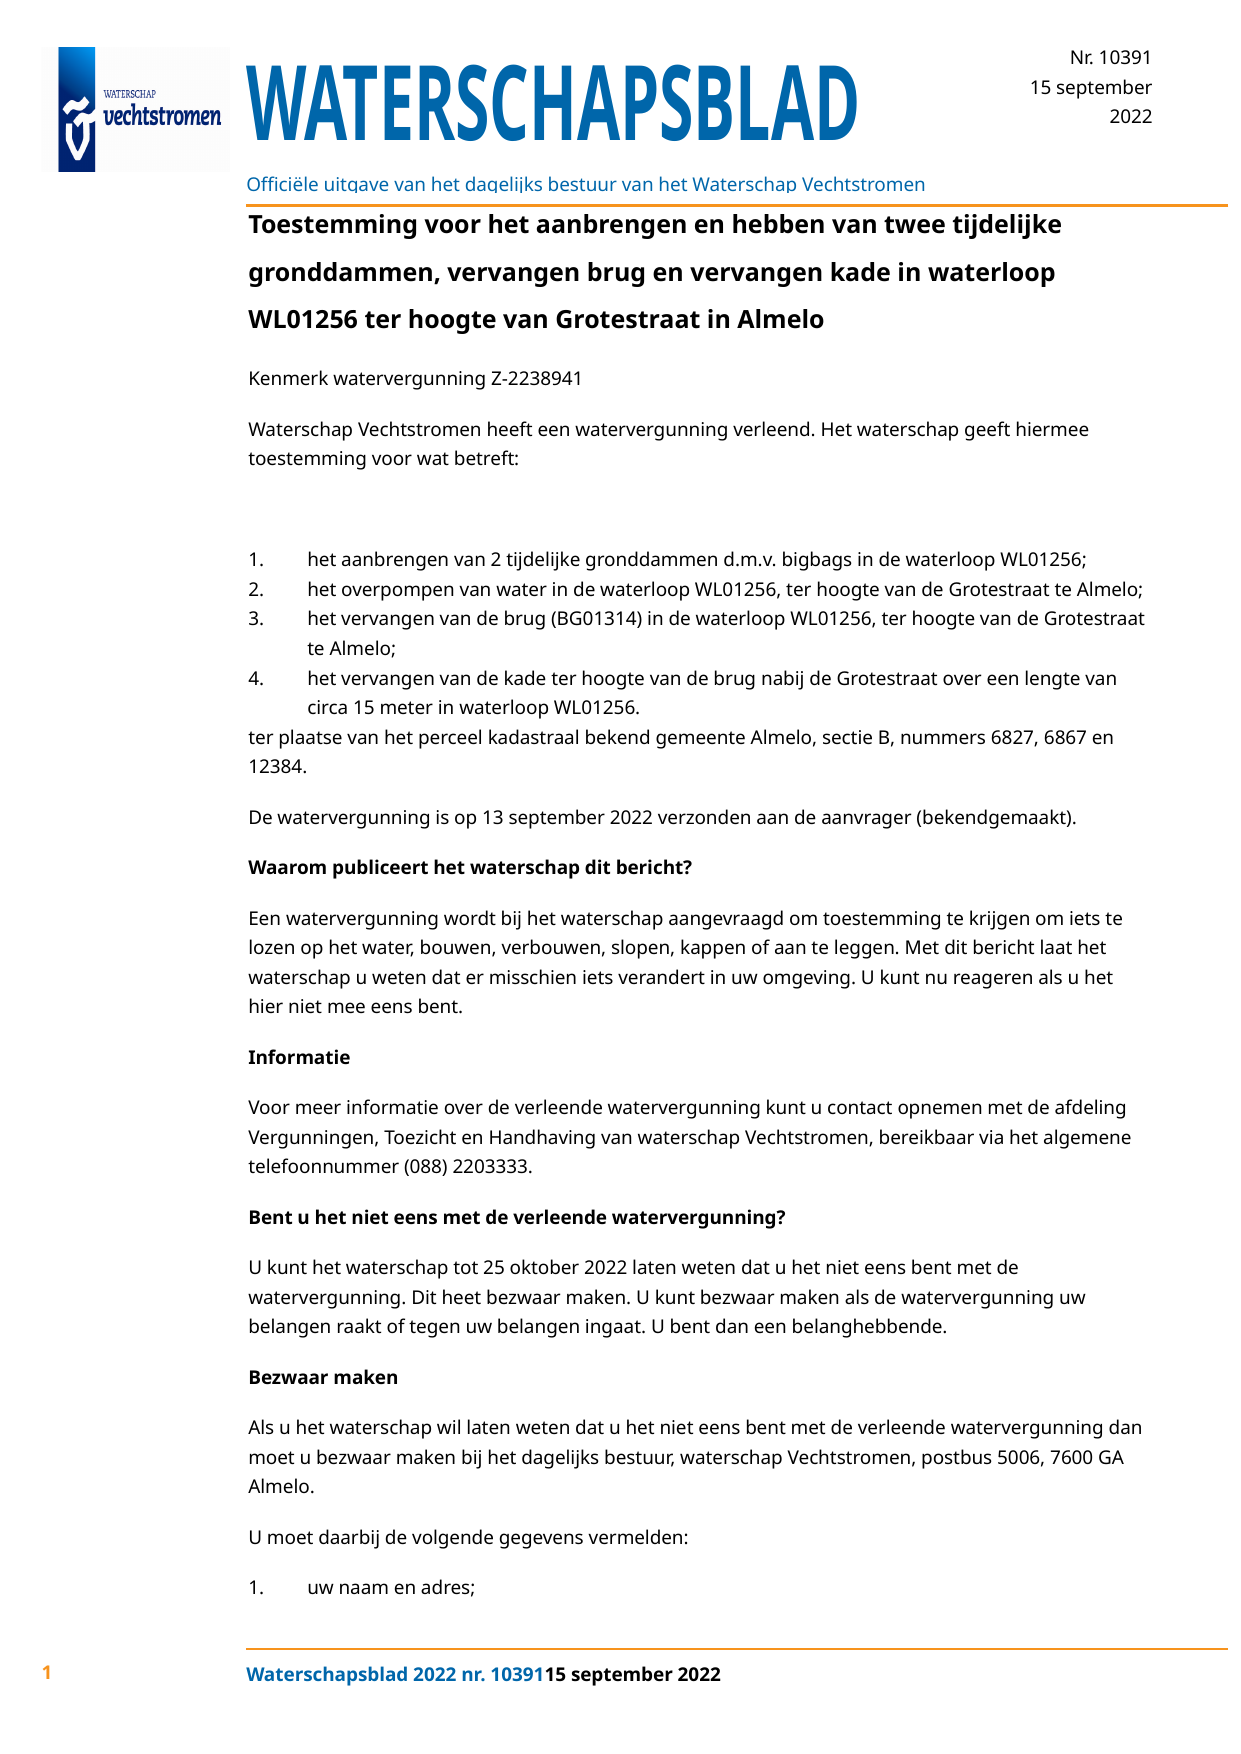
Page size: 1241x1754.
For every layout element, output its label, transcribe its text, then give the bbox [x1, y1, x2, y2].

text U kunt het waterschap tot 25 oktober 2022 laten weten dat u het niet eens bent met de watervergunning. Dit heet bezwaar maken. U kunt bezwaar maken als de watervergunning uw belangen raakt of tegen uw belangen ingaat. U bent dan een belanghebbende. [248, 1254, 1152, 1339]
picture [41, 47, 231, 172]
list het vervangen van de brug (BG01314) in de waterloop WL01256, ter hoogte van de Grotestraat te Almelo; [248, 606, 1152, 661]
text Waterschap Vechtstromen heeft een watervergunning verleend. Het waterschap geeft hiermee toestemming voor wat betreft: [248, 416, 1152, 471]
text Bent u het niet eens met de verleende watervergunning? [248, 1204, 1152, 1229]
list het overpompen van water in de waterloop WL01256, ter hoogte van de Grotestraat te Almelo; [248, 576, 1152, 602]
list uw naam en adres; [248, 1574, 1152, 1600]
text Informatie [248, 1044, 1152, 1069]
text U moet daarbij de volgende gegevens vermelden: [248, 1524, 1152, 1549]
text Toestemming voor het aanbrengen en hebben van twee tijdelijke gronddammen, vervangen brug en vervangen kade in waterloop WL01256 ter hoogte van Grotestraat in Almelo [248, 207, 1152, 336]
text Als u het waterschap wil laten weten dat u het niet eens bent met de verleende watervergunning dan moet u bezwaar maken bij het dagelijks bestuur, waterschap Vechtstromen, postbus 5006, 7600 GA Almelo. [248, 1414, 1152, 1499]
text ter plaatse van het perceel kadastraal bekend gemeente Almelo, sectie B, nummers 6827, 6867 en 12384. [248, 724, 1152, 779]
list het vervangen van de kade ter hoogte van de brug nabij de Grotestraat over een lengte van circa 15 meter in waterloop WL01256. [248, 665, 1152, 720]
text Voor meer informatie over de verleende watervergunning kunt u contact opnemen met de afdeling Vergunningen, Toezicht en Handhaving van waterschap Vechtstromen, bereikbaar via het algemene telefoonnummer (088) 2203333. [248, 1094, 1152, 1179]
list het aanbrengen van 2 tijdelijke gronddammen d.m.v. bigbags in de waterloop WL01256; [248, 546, 1152, 572]
text Bezwaar maken [248, 1364, 1152, 1389]
text Waarom publiceert het waterschap dit bericht? [248, 854, 1152, 880]
text De watervergunning is op 13 september 2022 verzonden aan de aanvrager (bekendgemaakt). [248, 804, 1152, 829]
text Een watervergunning wordt bij het waterschap aangevraagd om toestemming te krijgen om iets te lozen op het water, bouwen, verbouwen, slopen, kappen of aan te leggen. Met dit bericht laat het waterschap u weten dat er misschien iets verandert in uw omgeving. U kunt nu reageren als u het hier niet mee eens bent. [248, 905, 1152, 1019]
text Kenmerk watervergunning Z-2238941 [248, 366, 1152, 391]
